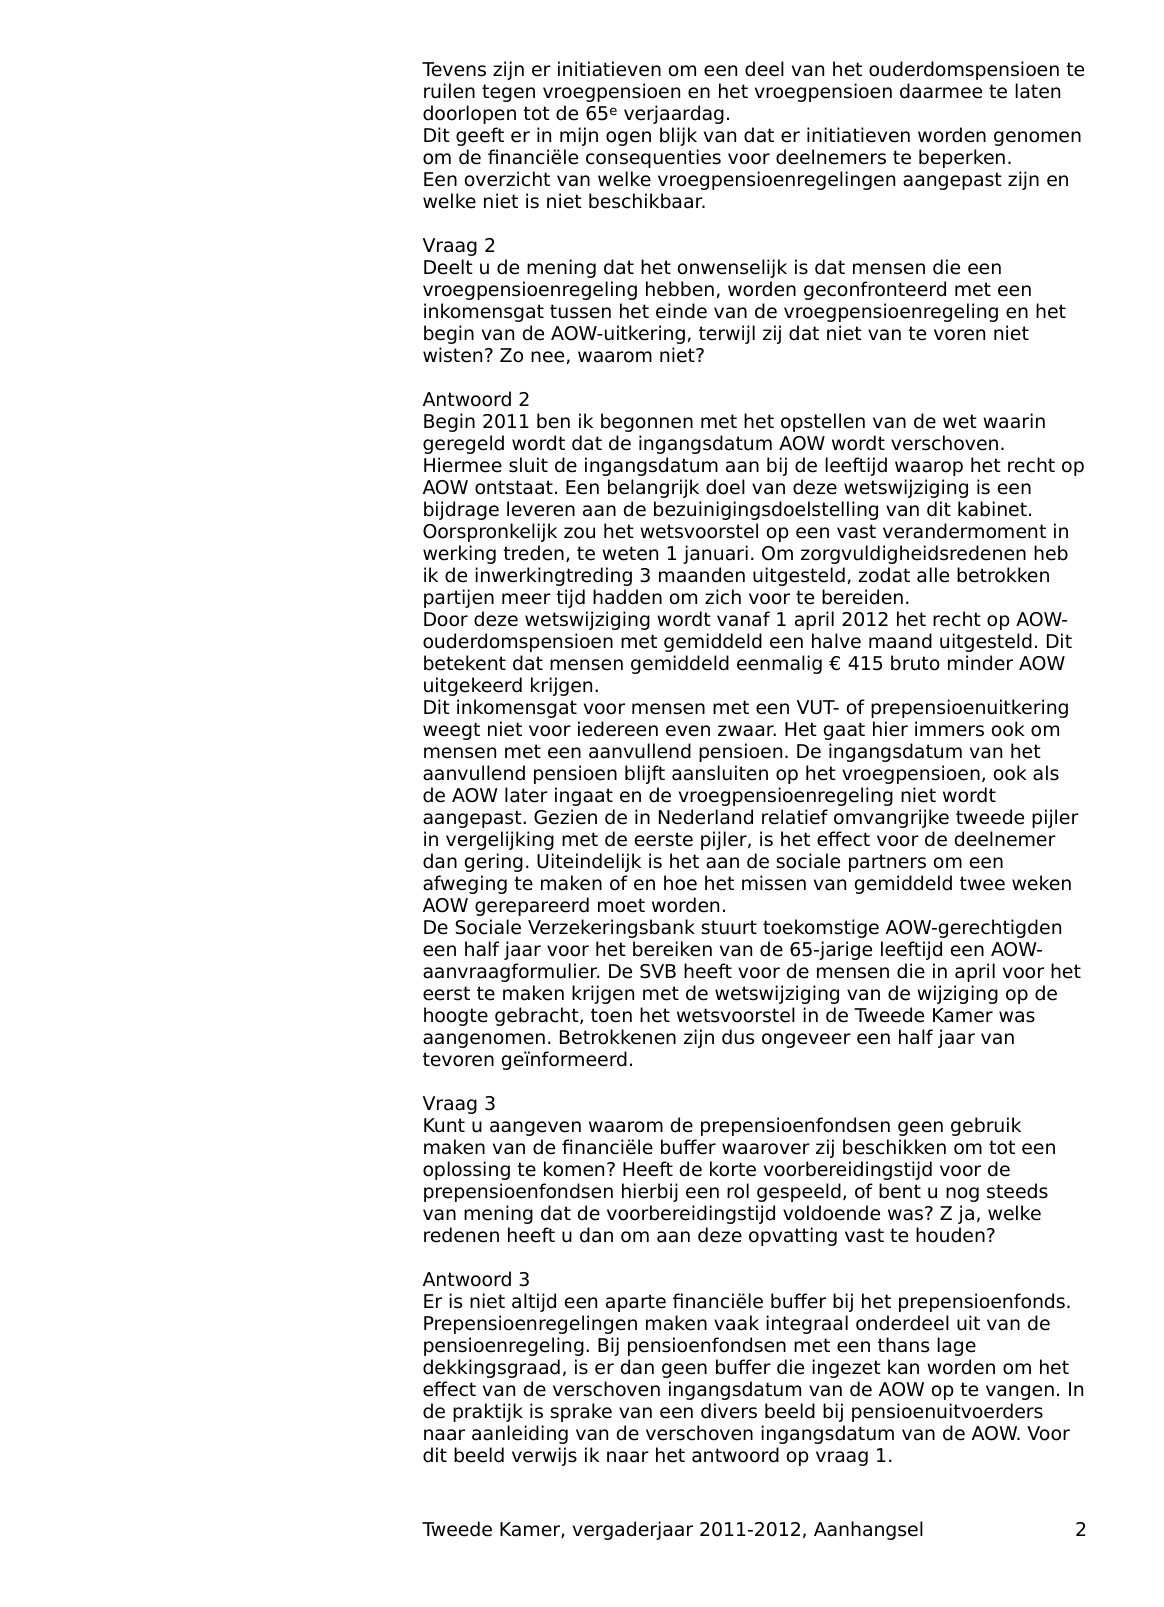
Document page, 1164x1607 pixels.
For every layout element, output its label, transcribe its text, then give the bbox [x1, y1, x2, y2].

text Vraag 3 [422, 1093, 1087, 1115]
text Kunt u aangeven waarom de prepensioenfondsen geen gebruik maken van de financiële buffer waarover zij beschikken om tot een oplossing te komen? Heeft de korte voorbereidingstijd voor de prepensioenfondsen hierbij een rol gespeeld, of bent u nog steeds van mening dat de voorbereidingstijd voldoende was? Z ja, welke redenen heeft u dan om aan deze opvatting vast te houden? [422, 1115, 1087, 1247]
text Begin 2011 ben ik begonnen met het opstellen van de wet waarin geregeld wordt dat de ingangsdatum AOW wordt verschoven. Hiermee sluit de ingangsdatum aan bij de leeftijd waarop het recht op AOW ontstaat. Een belangrijk doel van deze wetswijziging is een bijdrage leveren aan de bezuinigingsdoelstelling van dit kabinet. Oorspronkelijk zou het wetsvoorstel op een vast verandermoment in werking treden, te weten 1 januari. Om zorgvuldigheidsredenen heb ik de inwerkingtreding 3 maanden uitgesteld, zodat alle betrokken partijen meer tijd hadden om zich voor te bereiden. [422, 411, 1087, 609]
text Antwoord 2 [422, 389, 1087, 411]
text Deelt u de mening dat het onwenselijk is dat mensen die een vroegpensioenregeling hebben, worden geconfronteerd met een inkomensgat tussen het einde van de vroegpensioenregeling en het begin van de AOW-uitkering, terwijl zij dat niet van te voren niet wisten? Zo nee, waarom niet? [422, 257, 1087, 367]
text Vraag 2 [422, 235, 1087, 257]
text Tevens zijn er initiatieven om een deel van het ouderdomspensioen te ruilen tegen vroegpensioen en het vroegpensioen daarmee te laten doorlopen tot de 65e verjaardag. [422, 59, 1087, 125]
text Dit geeft er in mijn ogen blijk van dat er initiatieven worden genomen om de financiële consequenties voor deelnemers te beperken. [422, 125, 1087, 169]
text Er is niet altijd een aparte financiële buffer bij het prepensioenfonds. Prepensioenregelingen maken vaak integraal onderdeel uit van de pensioenregeling. Bij pensioenfondsen met een thans lage dekkingsgraad, is er dan geen buffer die ingezet kan worden om het effect van de verschoven ingangsdatum van de AOW op te vangen. In de praktijk is sprake van een divers beeld bij pensioenuitvoerders naar aanleiding van de verschoven ingangsdatum van de AOW. Voor dit beeld verwijs ik naar het antwoord op vraag 1. [422, 1291, 1087, 1467]
text De Sociale Verzekeringsbank stuurt toekomstige AOW-gerechtigden een half jaar voor het bereiken van de 65-jarige leeftijd een AOW-aanvraagformulier. De SVB heeft voor de mensen die in april voor het eerst te maken krijgen met de wetswijziging van de wijziging op de hoogte gebracht, toen het wetsvoorstel in de Tweede Kamer was aangenomen. Betrokkenen zijn dus ongeveer een half jaar van tevoren geïnformeerd. [422, 917, 1087, 1071]
text Een overzicht van welke vroegpensioenregelingen aangepast zijn en welke niet is niet beschikbaar. [422, 169, 1087, 213]
text Antwoord 3 [422, 1269, 1087, 1291]
text Door deze wetswijziging wordt vanaf 1 april 2012 het recht op AOW-ouderdomspensioen met gemiddeld een halve maand uitgesteld. Dit betekent dat mensen gemiddeld eenmalig € 415 bruto minder AOW uitgekeerd krijgen. [422, 609, 1087, 697]
text Dit inkomensgat voor mensen met een VUT- of prepensioenuitkering weegt niet voor iedereen even zwaar. Het gaat hier immers ook om mensen met een aanvullend pensioen. De ingangsdatum van het aanvullend pensioen blijft aansluiten op het vroegpensioen, ook als de AOW later ingaat en de vroegpensioenregeling niet wordt aangepast. Gezien de in Nederland relatief omvangrijke tweede pijler in vergelijking met de eerste pijler, is het effect voor de deelnemer dan gering. Uiteindelijk is het aan de sociale partners om een afweging te maken of en hoe het missen van gemiddeld twee weken AOW gerepareerd moet worden. [422, 697, 1087, 917]
